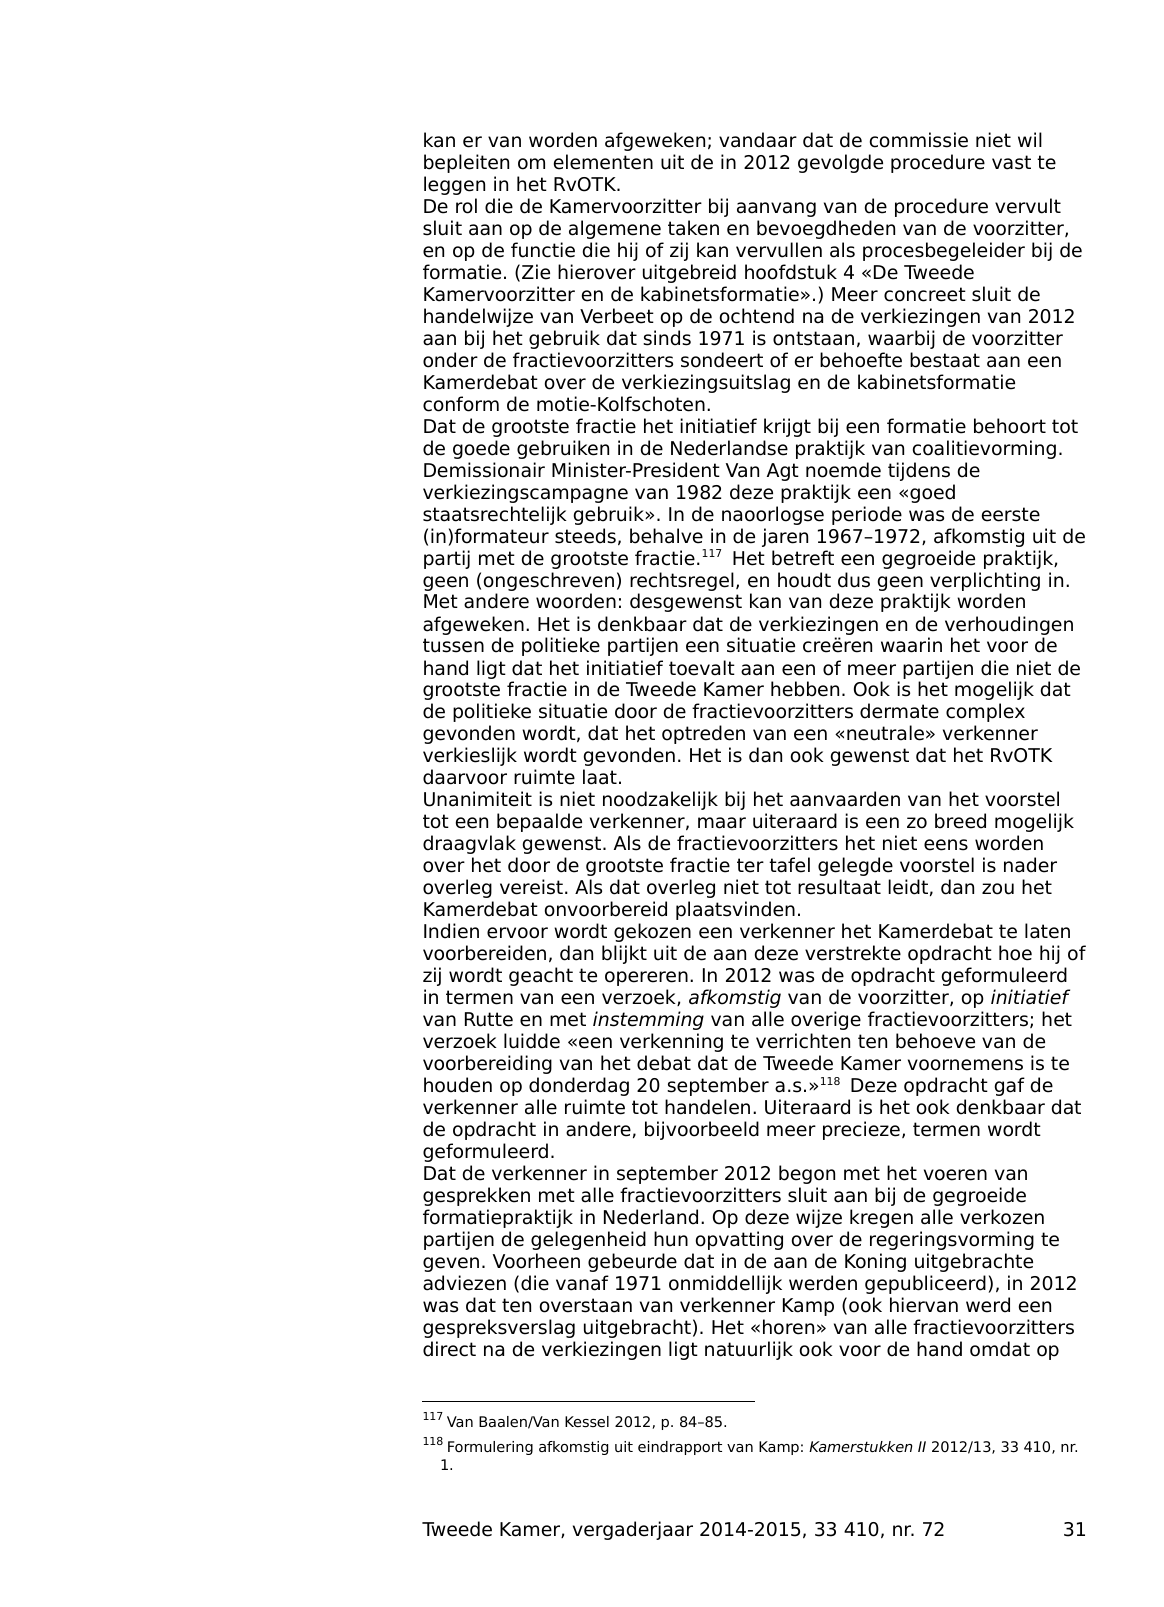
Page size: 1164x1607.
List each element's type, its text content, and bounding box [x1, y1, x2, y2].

text Van Baalen/Van Kessel 2012, p. 84–85. [422, 1410, 1087, 1432]
text De rol die de Kamervoorzitter bij aanvang van de procedure vervult sluit aan op de algemene taken en bevoegdheden van de voorzitter, en op de functie die hij of zij kan vervullen als procesbegeleider bij de formatie. (Zie hierover uitgebreid hoofdstuk 4 «De Tweede Kamervoorzitter en de kabinetsformatie».) Meer concreet sluit de handelwijze van Verbeet op de ochtend na de verkiezingen van 2012 aan bij het gebruik dat sinds 1971 is ontstaan, waarbij de voorzitter onder de fractievoorzitters sondeert of er behoefte bestaat aan een Kamerdebat over de verkiezingsuitslag en de kabinetsformatie conform de motie-Kolfschoten. [422, 196, 1087, 416]
text Dat de verkenner in september 2012 begon met het voeren van gesprekken met alle fractievoorzitters sluit aan bij de gegroeide formatiepraktijk in Nederland. Op deze wijze kregen alle verkozen partijen de gelegenheid hun opvatting over de regeringsvorming te geven. Voorheen gebeurde dat in de aan de Koning uitgebrachte adviezen (die vanaf 1971 onmiddellijk werden gepubliceerd), in 2012 was dat ten overstaan van verkenner Kamp (ook hiervan werd een gespreksverslag uitgebracht). Het «horen» van alle fractievoorzitters direct na de verkiezingen ligt natuurlijk ook voor de hand omdat op [422, 1163, 1087, 1361]
text kan er van worden afgeweken; vandaar dat de commissie niet wil bepleiten om elementen uit de in 2012 gevolgde procedure vast te leggen in het RvOTK. [422, 130, 1087, 196]
text Indien ervoor wordt gekozen een verkenner het Kamerdebat te laten voorbereiden, dan blijkt uit de aan deze verstrekte opdracht hoe hij of zij wordt geacht te opereren. In 2012 was de opdracht geformuleerd in termen van een verzoek, afkomstig van de voorzitter, op initiatief van Rutte en met instemming van alle overige fractievoorzitters; het verzoek luidde «een verkenning te verrichten ten behoeve van de voorbereiding van het debat dat de Tweede Kamer voornemens is te houden op donderdag 20 september a.s.» Deze opdracht gaf de verkenner alle ruimte tot handelen. Uiteraard is het ook denkbaar dat de opdracht in andere, bijvoorbeeld meer precieze, termen wordt geformuleerd. [422, 921, 1087, 1163]
text Formulering afkomstig uit eindrapport van Kamp: Kamerstukken II 2012/13, 33 410, nr. 1. [422, 1435, 1087, 1474]
text Dat de grootste fractie het initiatief krijgt bij een formatie behoort tot de goede gebruiken in de Nederlandse praktijk van coalitievorming. Demissionair Minister-President Van Agt noemde tijdens de verkiezingscampagne van 1982 deze praktijk een «goed staatsrechtelijk gebruik». In de naoorlogse periode was de eerste (in)formateur steeds, behalve in de jaren 1967–1972, afkomstig uit de partij met de grootste fractie. Het betreft een gegroeide praktijk, geen (ongeschreven) rechtsregel, en houdt dus geen verplichting in. Met andere woorden: desgewenst kan van deze praktijk worden afgeweken. Het is denkbaar dat de verkiezingen en de verhoudingen tussen de politieke partijen een situatie creëren waarin het voor de hand ligt dat het initiatief toevalt aan een of meer partijen die niet de grootste fractie in de Tweede Kamer hebben. Ook is het mogelijk dat de politieke situatie door de fractievoorzitters dermate complex gevonden wordt, dat het optreden van een «neutrale» verkenner verkieslijk wordt gevonden. Het is dan ook gewenst dat het RvOTK daarvoor ruimte laat. [422, 416, 1087, 789]
text Unanimiteit is niet noodzakelijk bij het aanvaarden van het voorstel tot een bepaalde verkenner, maar uiteraard is een zo breed mogelijk draagvlak gewenst. Als de fractievoorzitters het niet eens worden over het door de grootste fractie ter tafel gelegde voorstel is nader overleg vereist. Als dat overleg niet tot resultaat leidt, dan zou het Kamerdebat onvoorbereid plaatsvinden. [422, 789, 1087, 921]
